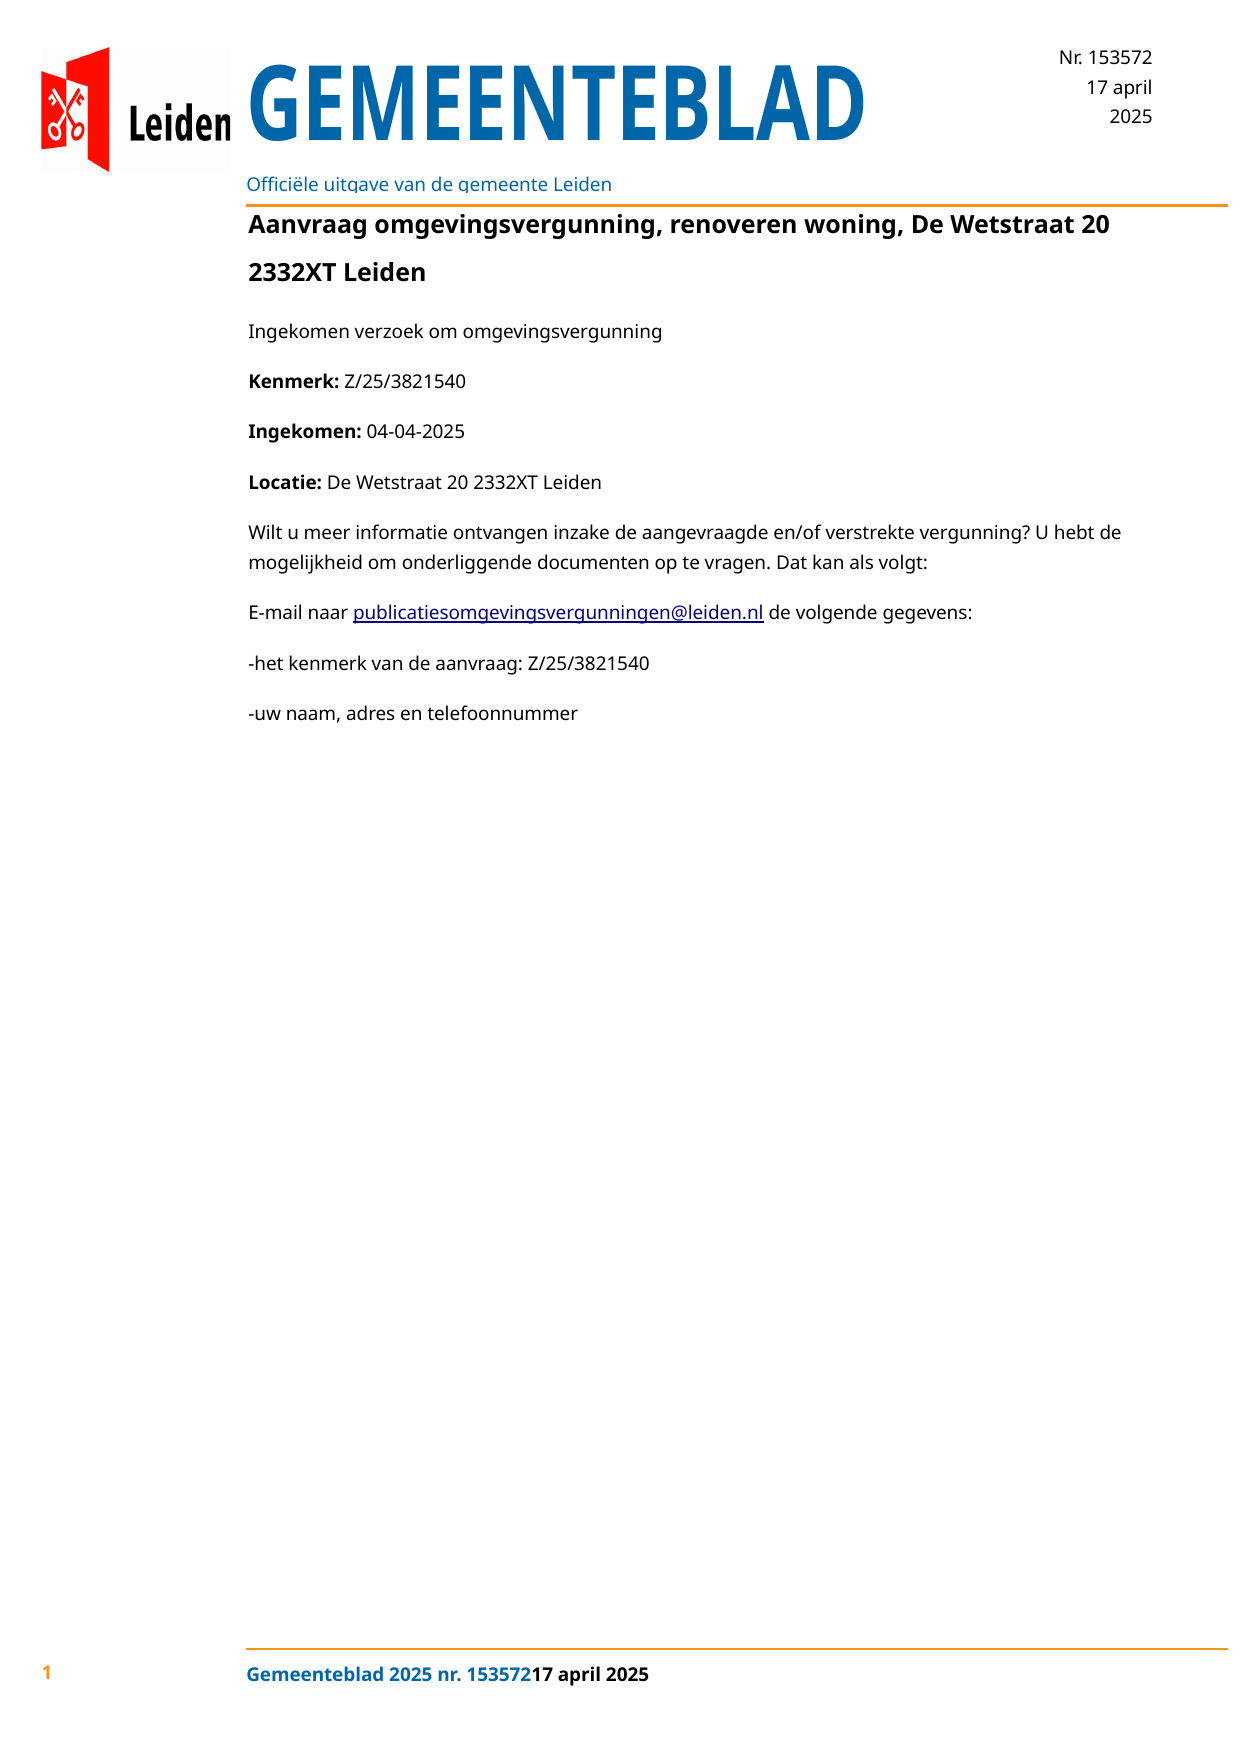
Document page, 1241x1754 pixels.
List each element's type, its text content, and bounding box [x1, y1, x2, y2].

text Ingekomen verzoek om omgevingsvergunning [248, 318, 1152, 344]
text Aanvraag omgevingsvergunning, renoveren woning, De Wetstraat 20 2332XT Leiden [248, 207, 1152, 288]
text -het kenmerk van de aanvraag: Z/25/3821540 [248, 650, 1152, 676]
text Ingekomen: 04-04-2025 [248, 419, 1152, 444]
text -uw naam, adres en telefoonnummer [248, 700, 1152, 726]
text Wilt u meer informatie ontvangen inzake de aangevraagde en/of verstrekte vergunning? U hebt de mogelijkheid om onderliggende documenten op te vragen. Dat kan als volgt: [248, 519, 1152, 575]
text Locatie: De Wetstraat 20 2332XT Leiden [248, 469, 1152, 495]
text Kenmerk: Z/25/3821540 [248, 368, 1152, 394]
picture [41, 47, 231, 172]
text E-mail naar publicatiesomgevingsvergunningen@leiden.nl de volgende gegevens: [248, 599, 1152, 625]
